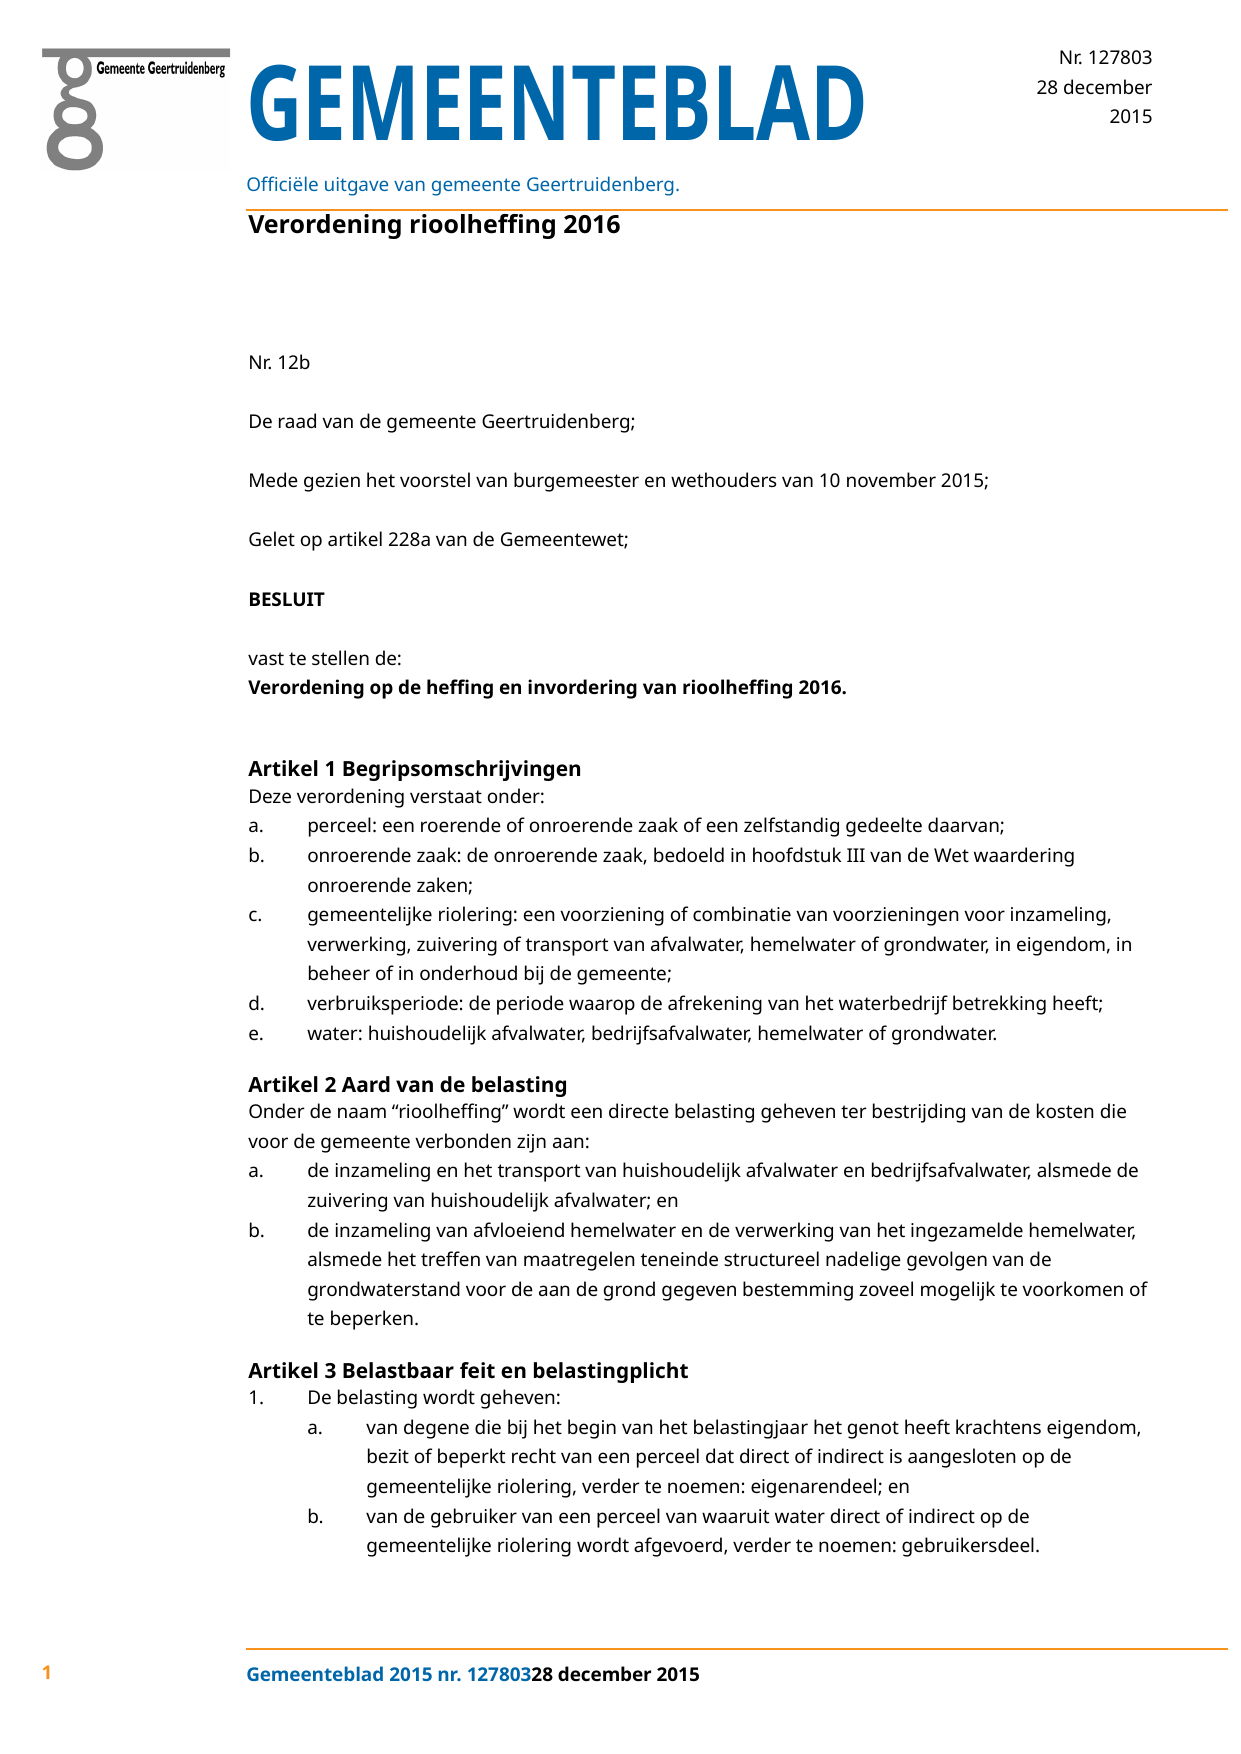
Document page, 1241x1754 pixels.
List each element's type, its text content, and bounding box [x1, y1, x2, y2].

picture [41, 47, 231, 172]
text Deze verordening verstaat onder: [248, 783, 1152, 809]
text Mede gezien het voorstel van burgemeester en wethouders van 10 november 2015; [248, 467, 1152, 493]
list van degene die bij het begin van het belastingjaar het genot heeft krachtens eigendom, bezit of beperkt recht van een perceel dat direct of indirect is aangesloten op de gemeentelijke riolering, verder te noemen: eigenarendeel; en [307, 1414, 1152, 1499]
text Onder de naam “rioolheffing” wordt een directe belasting geheven ter bestrijding van de kosten die voor de gemeente verbonden zijn aan: [248, 1098, 1152, 1154]
list verbruiksperiode: de periode waarop de afrekening van het waterbedrijf betrekking heeft; [248, 990, 1152, 1016]
list de inzameling van afvloeiend hemelwater en de verwerking van het ingezamelde hemelwater, alsmede het treffen van maatregelen teneinde structureel nadelige gevolgen van de grondwaterstand voor de aan de grond gegeven bestemming zoveel mogelijk te voorkomen of te beperken. [248, 1217, 1152, 1331]
list De belasting wordt geheven: [248, 1384, 1152, 1410]
text Verordening op de heffing en invordering van rioolheffing 2016. [248, 674, 1152, 700]
text Nr. 12b [248, 349, 1152, 375]
list onroerende zaak: de onroerende zaak, bedoeld in hoofdstuk III van de Wet waardering onroerende zaken; [248, 842, 1152, 897]
text vast te stellen de: [248, 645, 1152, 671]
text Verordening rioolheffing 2016 [248, 211, 1152, 241]
text Artikel 3 Belastbaar feit en belastingplicht [248, 1356, 1152, 1384]
text Artikel 2 Aard van de belasting [248, 1070, 1152, 1098]
list water: huishoudelijk afvalwater, bedrijfsafvalwater, hemelwater of grondwater. [248, 1020, 1152, 1045]
list de inzameling en het transport van huishoudelijk afvalwater en bedrijfsafvalwater, alsmede de zuivering van huishoudelijk afvalwater; en [248, 1158, 1152, 1213]
text Artikel 1 Begripsomschrijvingen [248, 754, 1152, 783]
list gemeentelijke riolering: een voorziening of combinatie van voorzieningen voor inzameling, verwerking, zuivering of transport van afvalwater, hemelwater of grondwater, in eigendom, in beheer of in onderhoud bij de gemeente; [248, 901, 1152, 986]
text BESLUIT [248, 586, 1152, 612]
list perceel: een roerende of onroerende zaak of een zelfstandig gedeelte daarvan; [248, 813, 1152, 838]
text De raad van de gemeente Geertruidenberg; [248, 408, 1152, 434]
list van de gebruiker van een perceel van waaruit water direct of indirect op de gemeentelijke riolering wordt afgevoerd, verder te noemen: gebruikersdeel. [307, 1503, 1152, 1558]
text Gelet op artikel 228a van de Gemeentewet; [248, 527, 1152, 552]
